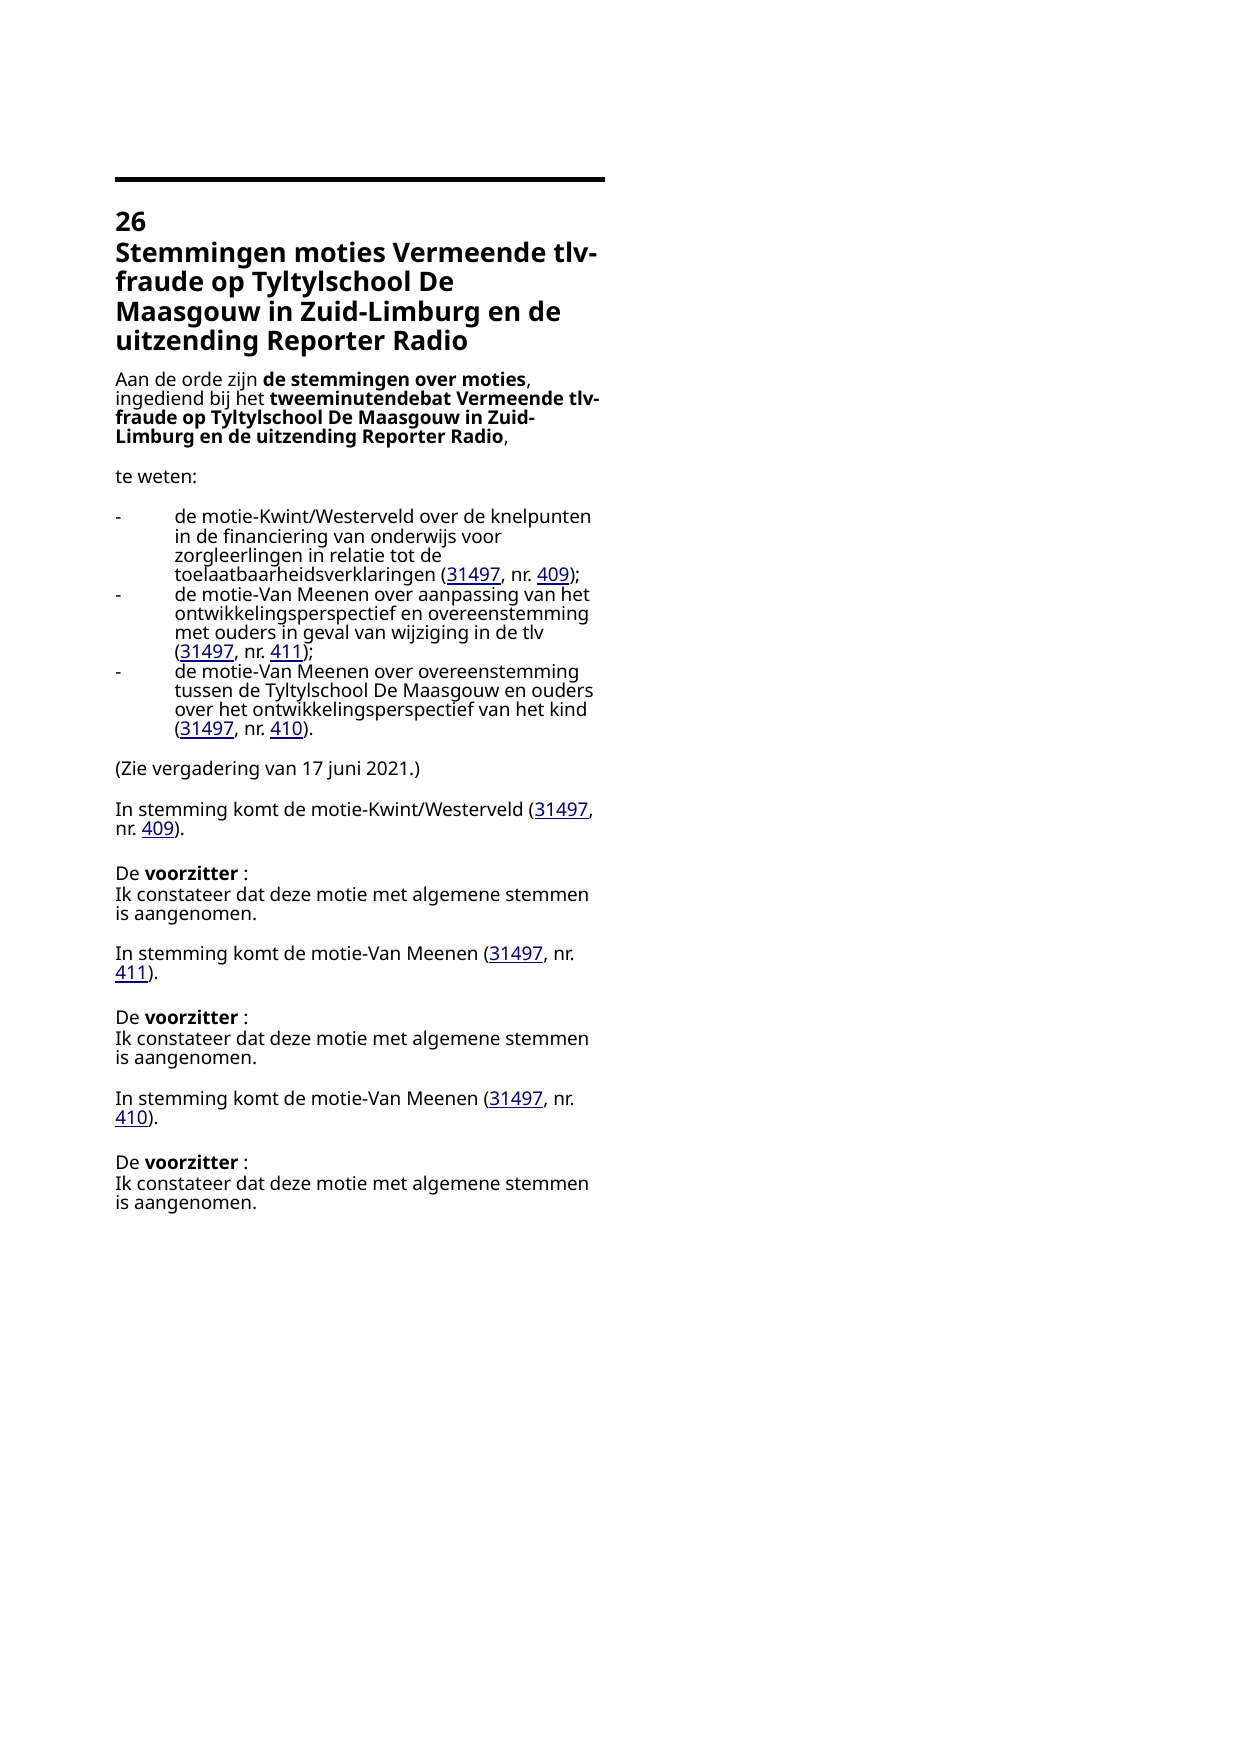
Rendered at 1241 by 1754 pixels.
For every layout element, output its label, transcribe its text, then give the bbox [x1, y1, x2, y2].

text In stemming komt de motie-Van Meenen (31497, nr. 411). [115, 945, 605, 983]
text Aan de orde zijn de stemmingen over moties, ingediend bij het tweeminutendebat Vermeende tlv-fraude op Tyltylschool De Maasgouw in Zuid-Limburg en de uitzending Reporter Radio, [115, 371, 605, 448]
list de motie-Van Meenen over aanpassing van het ontwikkelingsperspectief en overeenstemming met ouders in geval van wijziging in de tlv (31497, nr. 411); [115, 586, 605, 663]
text In stemming komt de motie-Kwint/Westerveld (31497, nr. 409). [115, 801, 605, 839]
text (Zie vergadering van 17 juni 2021.) [115, 760, 605, 780]
text 26 [115, 203, 605, 239]
text De voorzitter : [115, 1149, 605, 1174]
text De voorzitter : [115, 860, 605, 886]
text te weten: [115, 468, 605, 488]
list de motie-Van Meenen over overeenstemming tussen de Tyltylschool De Maasgouw en ouders over het ontwikkelingsperspectief van het kind (31497, nr. 410). [115, 663, 605, 740]
list de motie-Kwint/Westerveld over de knelpunten in de financiering van onderwijs voor zorgleerlingen in relatie tot de toelaatbaarheidsverklaringen (31497, nr. 409); [115, 508, 605, 586]
text Ik constateer dat deze motie met algemene stemmen is aangenomen. [115, 1030, 605, 1069]
text De voorzitter : [115, 1004, 605, 1030]
text Ik constateer dat deze motie met algemene stemmen is aangenomen. [115, 886, 605, 924]
text Stemmingen moties Vermeende tlv-fraude op Tyltylschool De Maasgouw in Zuid-Limburg en de uitzending Reporter Radio [115, 239, 605, 371]
text In stemming komt de motie-Van Meenen (31497, nr. 410). [115, 1089, 605, 1128]
text Ik constateer dat deze motie met algemene stemmen is aangenomen. [115, 1174, 605, 1213]
